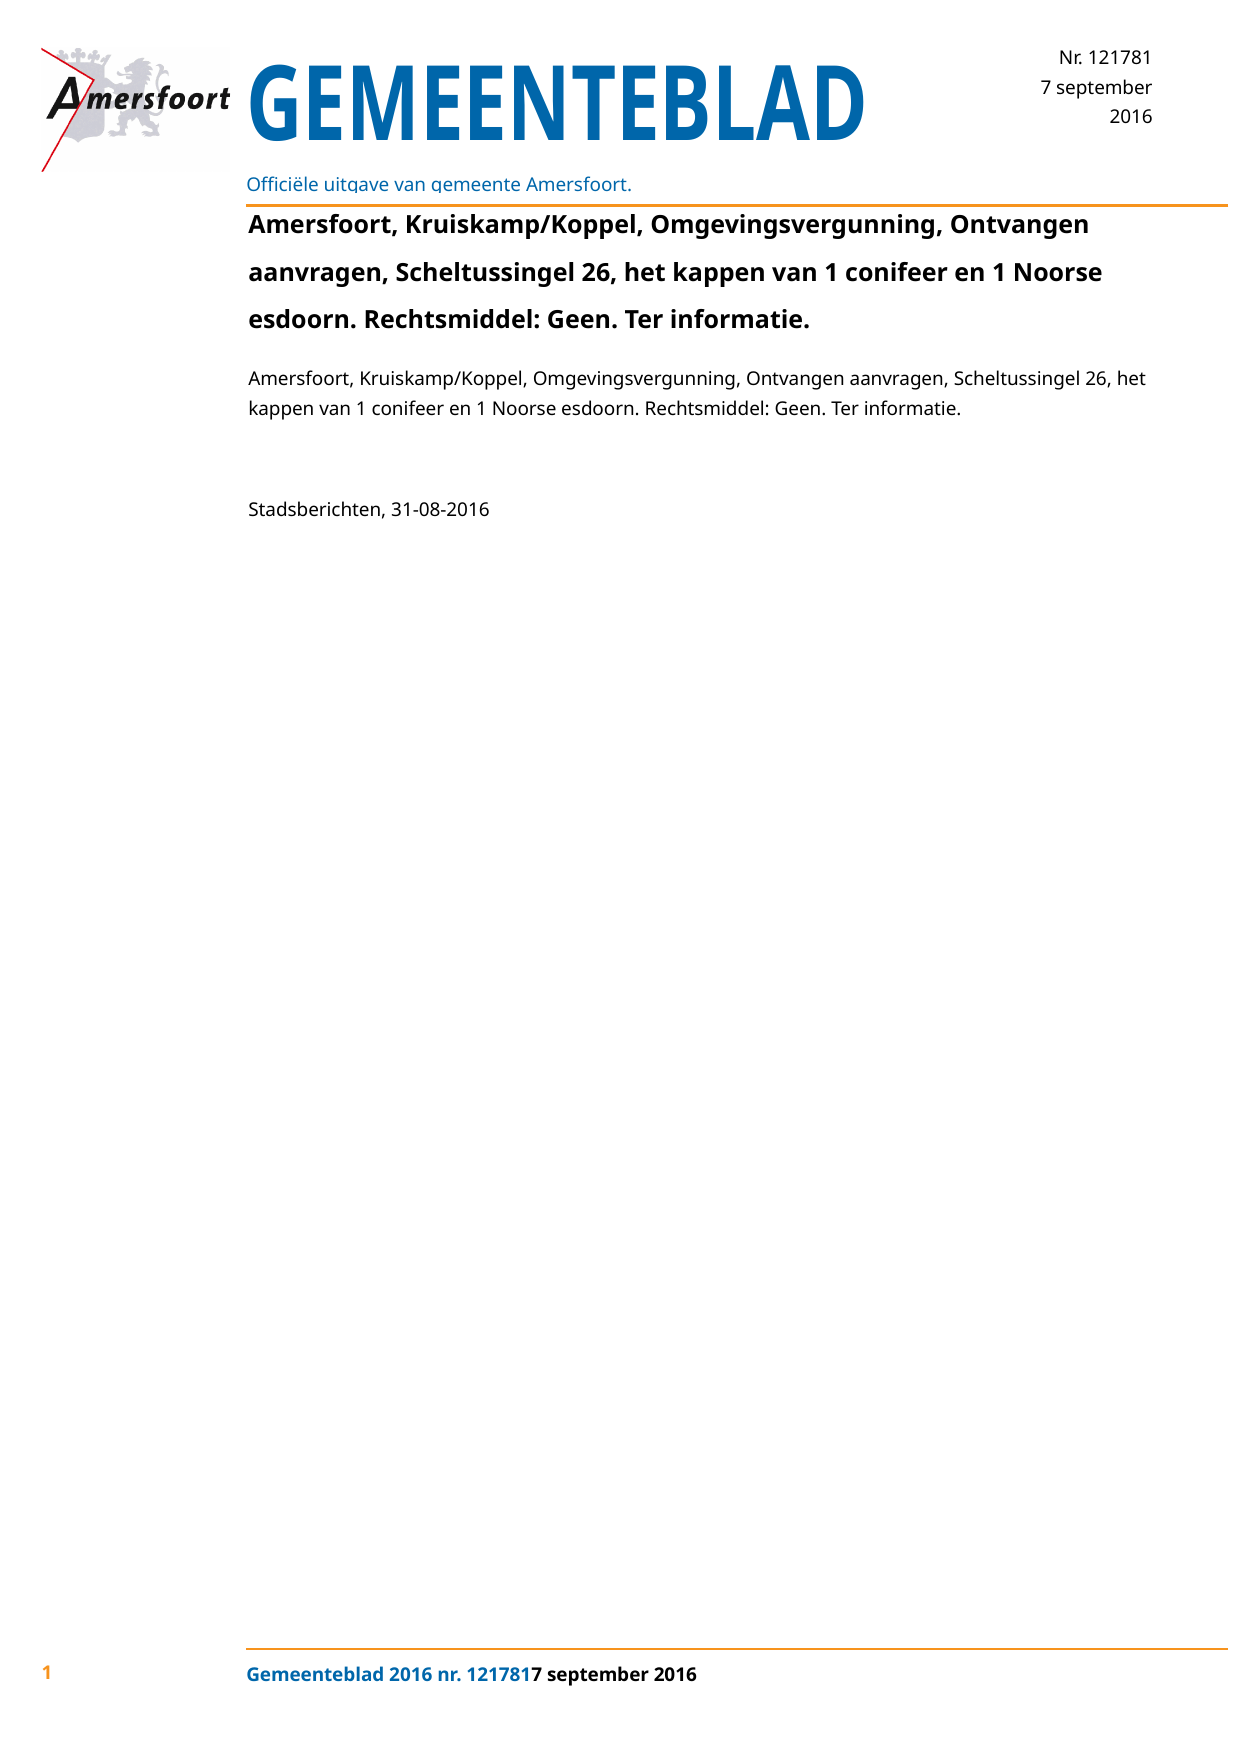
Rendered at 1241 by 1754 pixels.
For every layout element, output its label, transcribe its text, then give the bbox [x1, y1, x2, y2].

picture [41, 47, 231, 172]
text Amersfoort, Kruiskamp/Koppel, Omgevingsvergunning, Ontvangen aanvragen, Scheltussingel 26, het kappen van 1 conifeer en 1 Noorse esdoorn. Rechtsmiddel: Geen. Ter informatie. [248, 207, 1152, 336]
text Amersfoort, Kruiskamp/Koppel, Omgevingsvergunning, Ontvangen aanvragen, Scheltussingel 26, het kappen van 1 conifeer en 1 Noorse esdoorn. Rechtsmiddel: Geen. Ter informatie. [248, 366, 1152, 421]
text Stadsberichten, 31-08-2016 [248, 496, 1152, 522]
